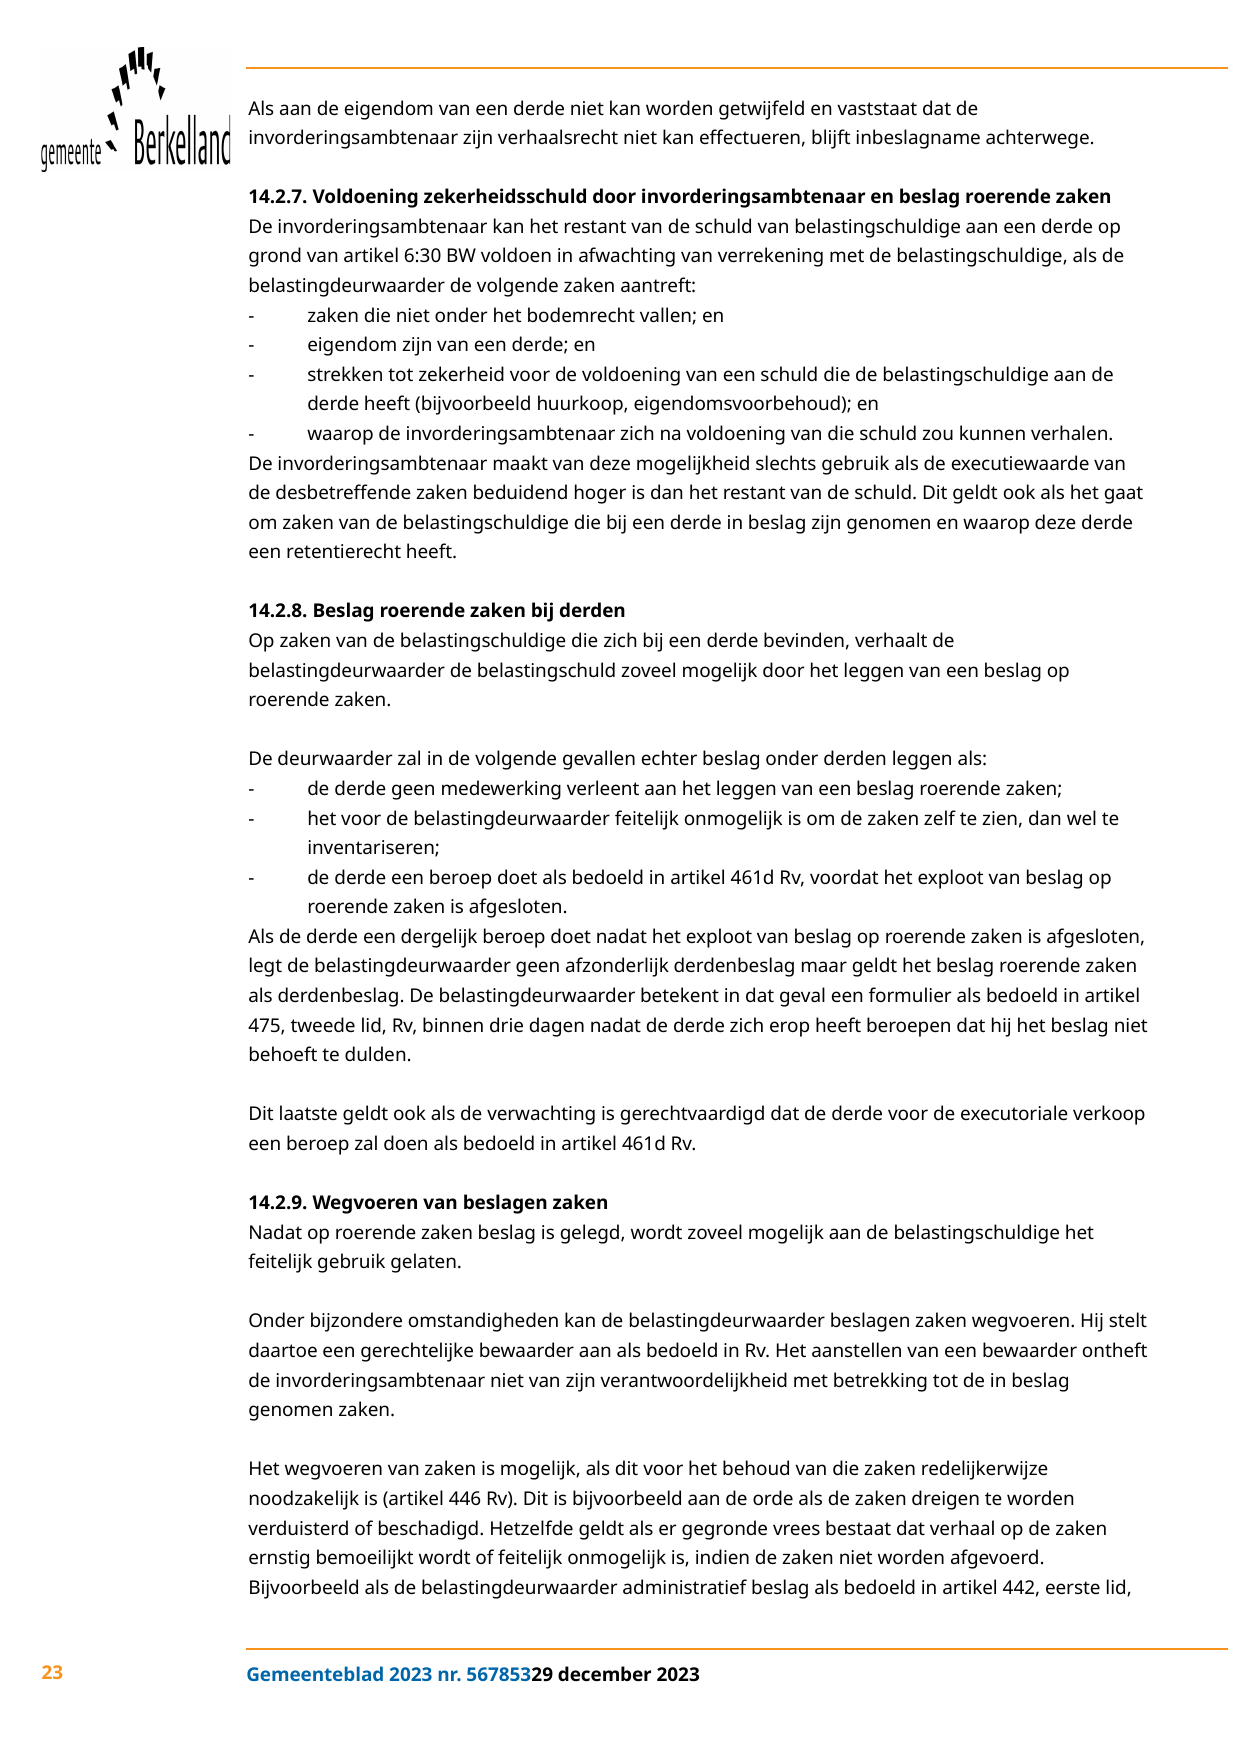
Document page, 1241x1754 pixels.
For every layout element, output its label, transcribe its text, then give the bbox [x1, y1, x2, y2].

text 14.2.8. Beslag roerende zaken bij derden [248, 598, 1152, 623]
list het voor de belastingdeurwaarder feitelijk onmogelijk is om de zaken zelf te zien, dan wel te inventariseren; [248, 805, 1152, 860]
text Als de derde een dergelijk beroep doet nadat het exploot van beslag op roerende zaken is afgesloten, legt de belastingdeurwaarder geen afzonderlijk derdenbeslag maar geldt het beslag roerende zaken als derdenbeslag. De belastingdeurwaarder betekent in dat geval een formulier als bedoeld in artikel 475, tweede lid, Rv, binnen drie dagen nadat de derde zich erop heeft beroepen dat hij het beslag niet behoeft te dulden. [248, 923, 1152, 1067]
list strekken tot zekerheid voor de voldoening van een schuld die de belastingschuldige aan de derde heeft (bijvoorbeeld huurkoop, eigendomsvoorbehoud); en [248, 361, 1152, 416]
list eigendom zijn van een derde; en [248, 331, 1152, 357]
text De invorderingsambtenaar kan het restant van de schuld van belastingschuldige aan een derde op grond van artikel 6:30 BW voldoen in afwachting van verrekening met de belastingschuldige, als de belastingdeurwaarder de volgende zaken aantreft: [248, 213, 1152, 298]
list de derde een beroep doet als bedoeld in artikel 461d Rv, voordat het exploot van beslag op roerende zaken is afgesloten. [248, 864, 1152, 919]
text Dit laatste geldt ook als de verwachting is gerechtvaardigd dat de derde voor de executoriale verkoop een beroep zal doen als bedoeld in artikel 461d Rv. [248, 1101, 1152, 1156]
text Het wegvoeren van zaken is mogelijk, als dit voor het behoud van die zaken redelijkerwijze noodzakelijk is (artikel 446 Rv). Dit is bijvoorbeeld aan de orde als de zaken dreigen te worden verduisterd of beschadigd. Hetzelfde geldt als er gegronde vrees bestaat dat verhaal op de zaken ernstig bemoeilijkt wordt of feitelijk onmogelijk is, indien de zaken niet worden afgevoerd. Bijvoorbeeld als de belastingdeurwaarder administratief beslag als bedoeld in artikel 442, eerste lid, [248, 1456, 1152, 1600]
text Op zaken van de belastingschuldige die zich bij een derde bevinden, verhaalt de belastingdeurwaarder de belastingschuld zoveel mogelijk door het leggen van een beslag op roerende zaken. [248, 627, 1152, 712]
text Nadat op roerende zaken beslag is gelegd, wordt zoveel mogelijk aan de belastingschuldige het feitelijk gebruik gelaten. [248, 1219, 1152, 1274]
text Onder bijzondere omstandigheden kan de belastingdeurwaarder beslagen zaken wegvoeren. Hij stelt daartoe een gerechtelijke bewaarder aan als bedoeld in Rv. Het aanstellen van een bewaarder ontheft de invorderingsambtenaar niet van zijn verantwoordelijkheid met betrekking tot de in beslag genomen zaken. [248, 1308, 1152, 1422]
list de derde geen medewerking verleent aan het leggen van een beslag roerende zaken; [248, 775, 1152, 801]
text 14.2.9. Wegvoeren van beslagen zaken [248, 1189, 1152, 1215]
text 14.2.7. Voldoening zekerheidsschuld door invorderingsambtenaar en beslag roerende zaken [248, 183, 1152, 209]
picture [41, 47, 231, 172]
list waarop de invorderingsambtenaar zich na voldoening van die schuld zou kunnen verhalen. [248, 420, 1152, 446]
text De deurwaarder zal in de volgende gevallen echter beslag onder derden leggen als: [248, 746, 1152, 771]
list zaken die niet onder het bodemrecht vallen; en [248, 302, 1152, 328]
text De invorderingsambtenaar maakt van deze mogelijkheid slechts gebruik als de executiewaarde van de desbetreffende zaken beduidend hoger is dan het restant van de schuld. Dit geldt ook als het gaat om zaken van de belastingschuldige die bij een derde in beslag zijn genomen en waarop deze derde een retentierecht heeft. [248, 450, 1152, 564]
text Als aan de eigendom van een derde niet kan worden getwijfeld en vaststaat dat de invorderingsambtenaar zijn verhaalsrecht niet kan effectueren, blijft inbeslagname achterwege. [248, 95, 1152, 150]
